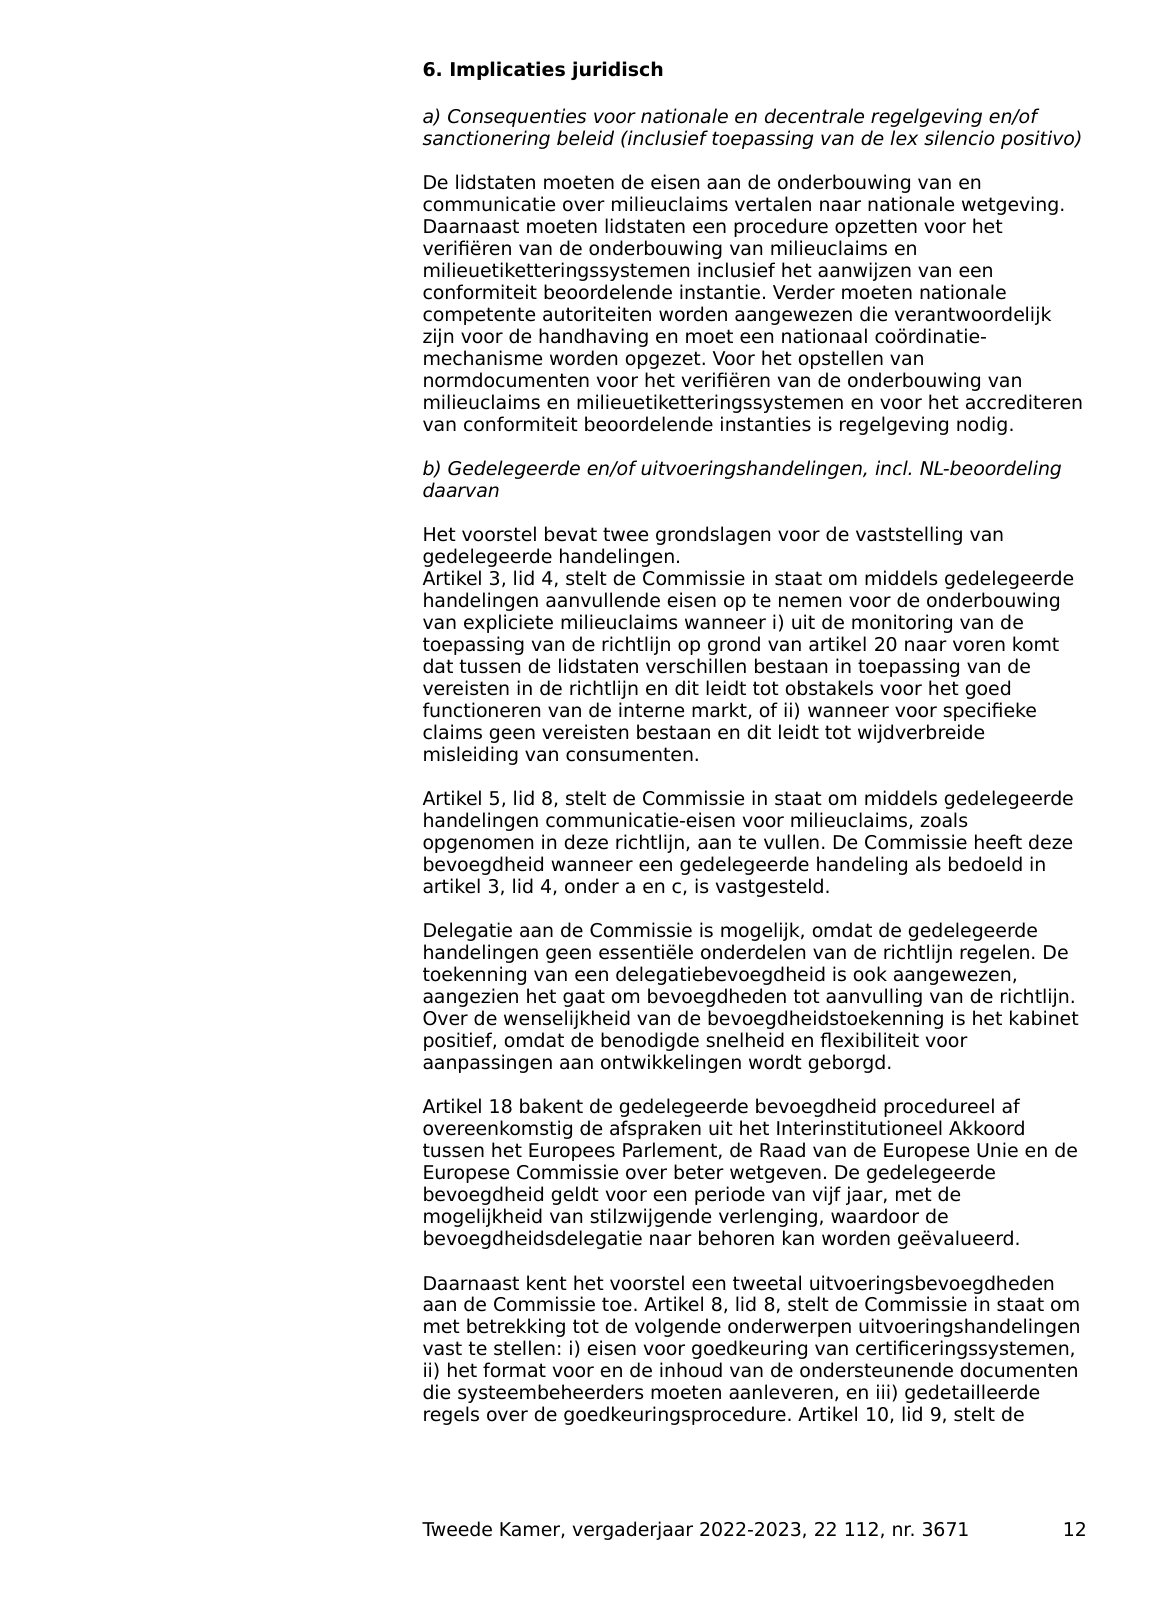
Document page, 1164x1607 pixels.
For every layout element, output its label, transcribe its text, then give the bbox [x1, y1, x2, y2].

text Delegatie aan de Commissie is mogelijk, omdat de gedelegeerde handelingen geen essentiële onderdelen van de richtlijn regelen. De toekenning van een delegatiebevoegdheid is ook aangewezen, aangezien het gaat om bevoegdheden tot aanvulling van de richtlijn. Over de wenselijkheid van de bevoegdheidstoekenning is het kabinet positief, omdat de benodigde snelheid en flexibiliteit voor aanpassingen aan ontwikkelingen wordt geborgd. [422, 920, 1087, 1074]
subtitle 6. Implicaties juridisch [422, 59, 1087, 81]
text Artikel 18 bakent de gedelegeerde bevoegdheid procedureel af overeenkomstig de afspraken uit het Interinstitutioneel Akkoord tussen het Europees Parlement, de Raad van de Europese Unie en de Europese Commissie over beter wetgeven. De gedelegeerde bevoegdheid geldt voor een periode van vijf jaar, met de mogelijkheid van stilzwijgende verlenging, waardoor de bevoegdheidsdelegatie naar behoren kan worden geëvalueerd. [422, 1096, 1087, 1250]
text Daarnaast kent het voorstel een tweetal uitvoeringsbevoegdheden aan de Commissie toe. Artikel 8, lid 8, stelt de Commissie in staat om met betrekking tot de volgende onderwerpen uitvoeringshandelingen vast te stellen: i) eisen voor goedkeuring van certificeringssystemen, ii) het format voor en de inhoud van de ondersteunende documenten die systeembeheerders moeten aanleveren, en iii) gedetailleerde regels over de goedkeuringsprocedure. Artikel 10, lid 9, stelt de [422, 1272, 1087, 1426]
subtitle a) Consequenties voor nationale en decentrale regelgeving en/of sanctionering beleid (inclusief toepassing van de lex silencio positivo) [422, 106, 1087, 150]
text Het voorstel bevat twee grondslagen voor de vaststelling van gedelegeerde handelingen. [422, 524, 1087, 568]
text Artikel 3, lid 4, stelt de Commissie in staat om middels gedelegeerde handelingen aanvullende eisen op te nemen voor de onderbouwing van expliciete milieuclaims wanneer i) uit de monitoring van de toepassing van de richtlijn op grond van artikel 20 naar voren komt dat tussen de lidstaten verschillen bestaan in toepassing van de vereisten in de richtlijn en dit leidt tot obstakels voor het goed functioneren van de interne markt, of ii) wanneer voor specifieke claims geen vereisten bestaan en dit leidt tot wijdverbreide misleiding van consumenten. [422, 568, 1087, 766]
text Artikel 5, lid 8, stelt de Commissie in staat om middels gedelegeerde handelingen communicatie-eisen voor milieuclaims, zoals opgenomen in deze richtlijn, aan te vullen. De Commissie heeft deze bevoegdheid wanneer een gedelegeerde handeling als bedoeld in artikel 3, lid 4, onder a en c, is vastgesteld. [422, 788, 1087, 898]
text De lidstaten moeten de eisen aan de onderbouwing van en communicatie over milieuclaims vertalen naar nationale wetgeving. Daarnaast moeten lidstaten een procedure opzetten voor het verifiëren van de onderbouwing van milieuclaims en milieuetiketteringssystemen inclusief het aanwijzen van een conformiteit beoordelende instantie. Verder moeten nationale competente autoriteiten worden aangewezen die verantwoordelijk zijn voor de handhaving en moet een nationaal coördinatie-mechanisme worden opgezet. Voor het opstellen van normdocumenten voor het verifiëren van de onderbouwing van milieuclaims en milieuetiketteringssystemen en voor het accrediteren van conformiteit beoordelende instanties is regelgeving nodig. [422, 172, 1087, 436]
subtitle b) Gedelegeerde en/of uitvoeringshandelingen, incl. NL-beoordeling daarvan [422, 458, 1087, 502]
